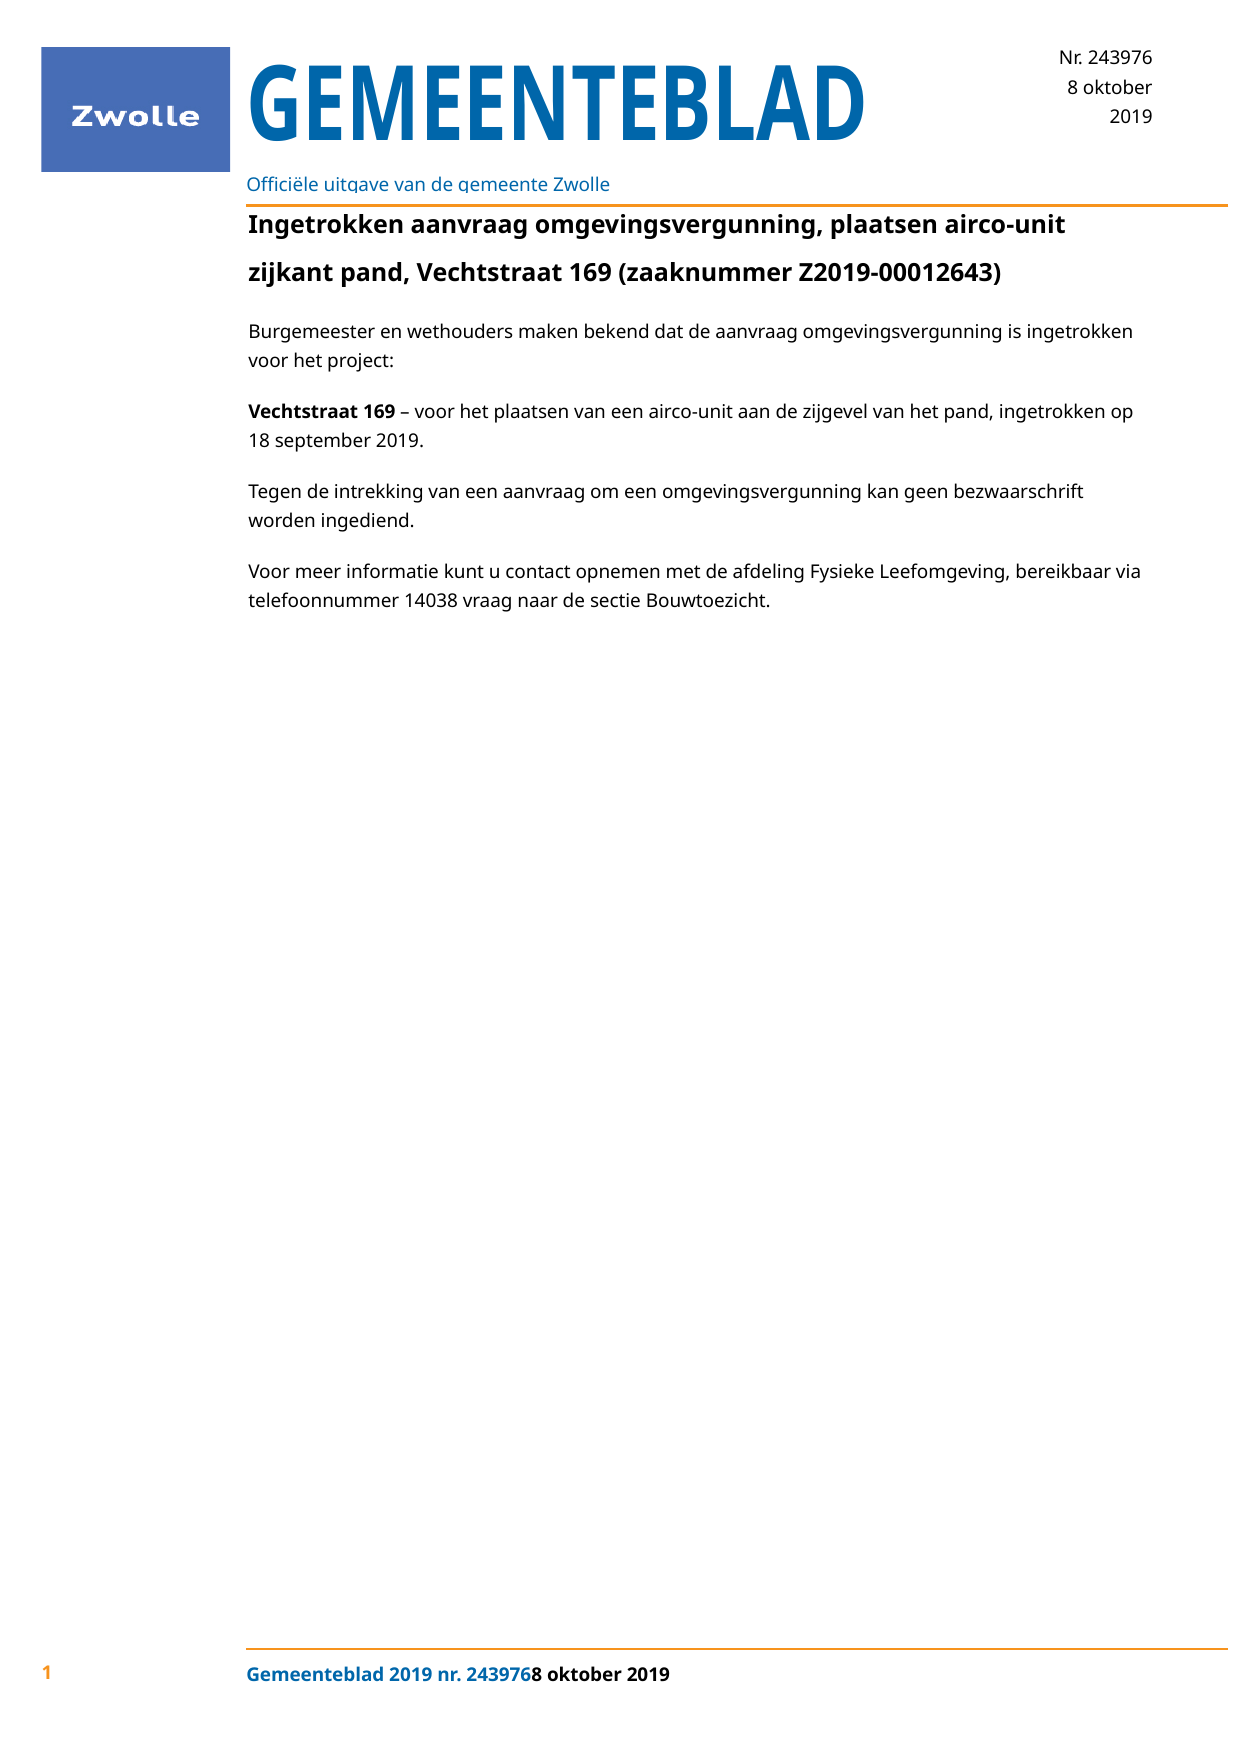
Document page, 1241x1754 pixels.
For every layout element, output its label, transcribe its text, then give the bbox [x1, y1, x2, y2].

picture [41, 47, 231, 172]
text Voor meer informatie kunt u contact opnemen met de afdeling Fysieke Leefomgeving, bereikbaar via telefoonnummer 14038 vraag naar de sectie Bouwtoezicht. [248, 558, 1152, 613]
text Ingetrokken aanvraag omgevingsvergunning, plaatsen airco-unit zijkant pand, Vechtstraat 169 (zaaknummer Z2019-00012643) [248, 207, 1152, 288]
text Vechtstraat 169 – voor het plaatsen van een airco-unit aan de zijgevel van het pand, ingetrokken op 18 september 2019. [248, 398, 1152, 453]
text Tegen de intrekking van een aanvraag om een omgevingsvergunning kan geen bezwaarschrift worden ingediend. [248, 478, 1152, 533]
text Burgemeester en wethouders maken bekend dat de aanvraag omgevingsvergunning is ingetrokken voor het project: [248, 318, 1152, 373]
